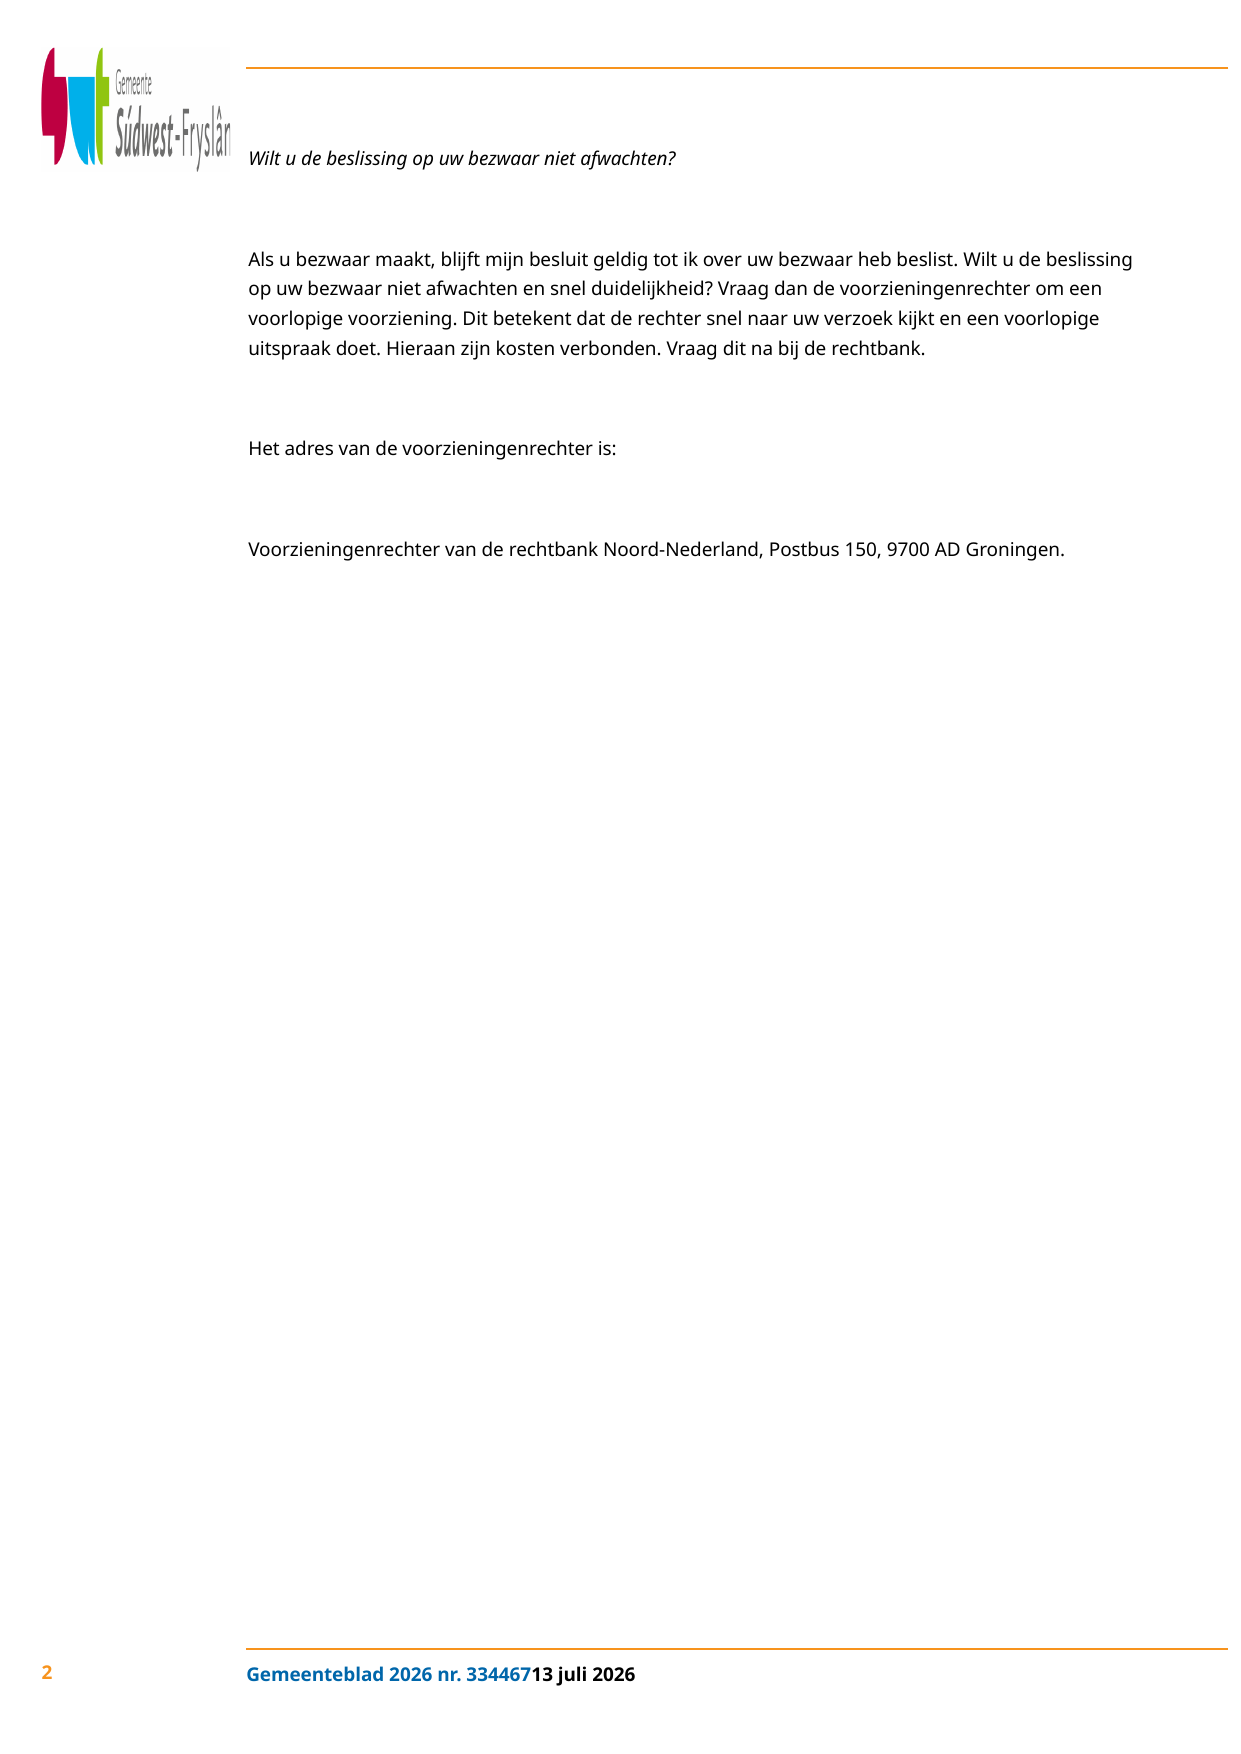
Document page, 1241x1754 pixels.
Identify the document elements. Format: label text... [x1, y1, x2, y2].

text Voorzieningenrechter van de rechtbank Noord-Nederland, Postbus 150, 9700 AD Groningen. [248, 536, 1152, 562]
picture [41, 47, 231, 172]
text Wilt u de beslissing op uw bezwaar niet afwachten? [248, 145, 1152, 171]
text Als u bezwaar maakt, blijft mijn besluit geldig tot ik over uw bezwaar heb beslist. Wilt u de beslissing op uw bezwaar niet afwachten en snel duidelijkheid? Vraag dan de voorzieningenrechter om een voorlopige voorziening. Dit betekent dat de rechter snel naar uw verzoek kijkt en een voorlopige uitspraak doet. Hieraan zijn kosten verbonden. Vraag dit na bij de rechtbank. [248, 246, 1152, 361]
text Het adres van de voorzieningenrechter is: [248, 436, 1152, 461]
